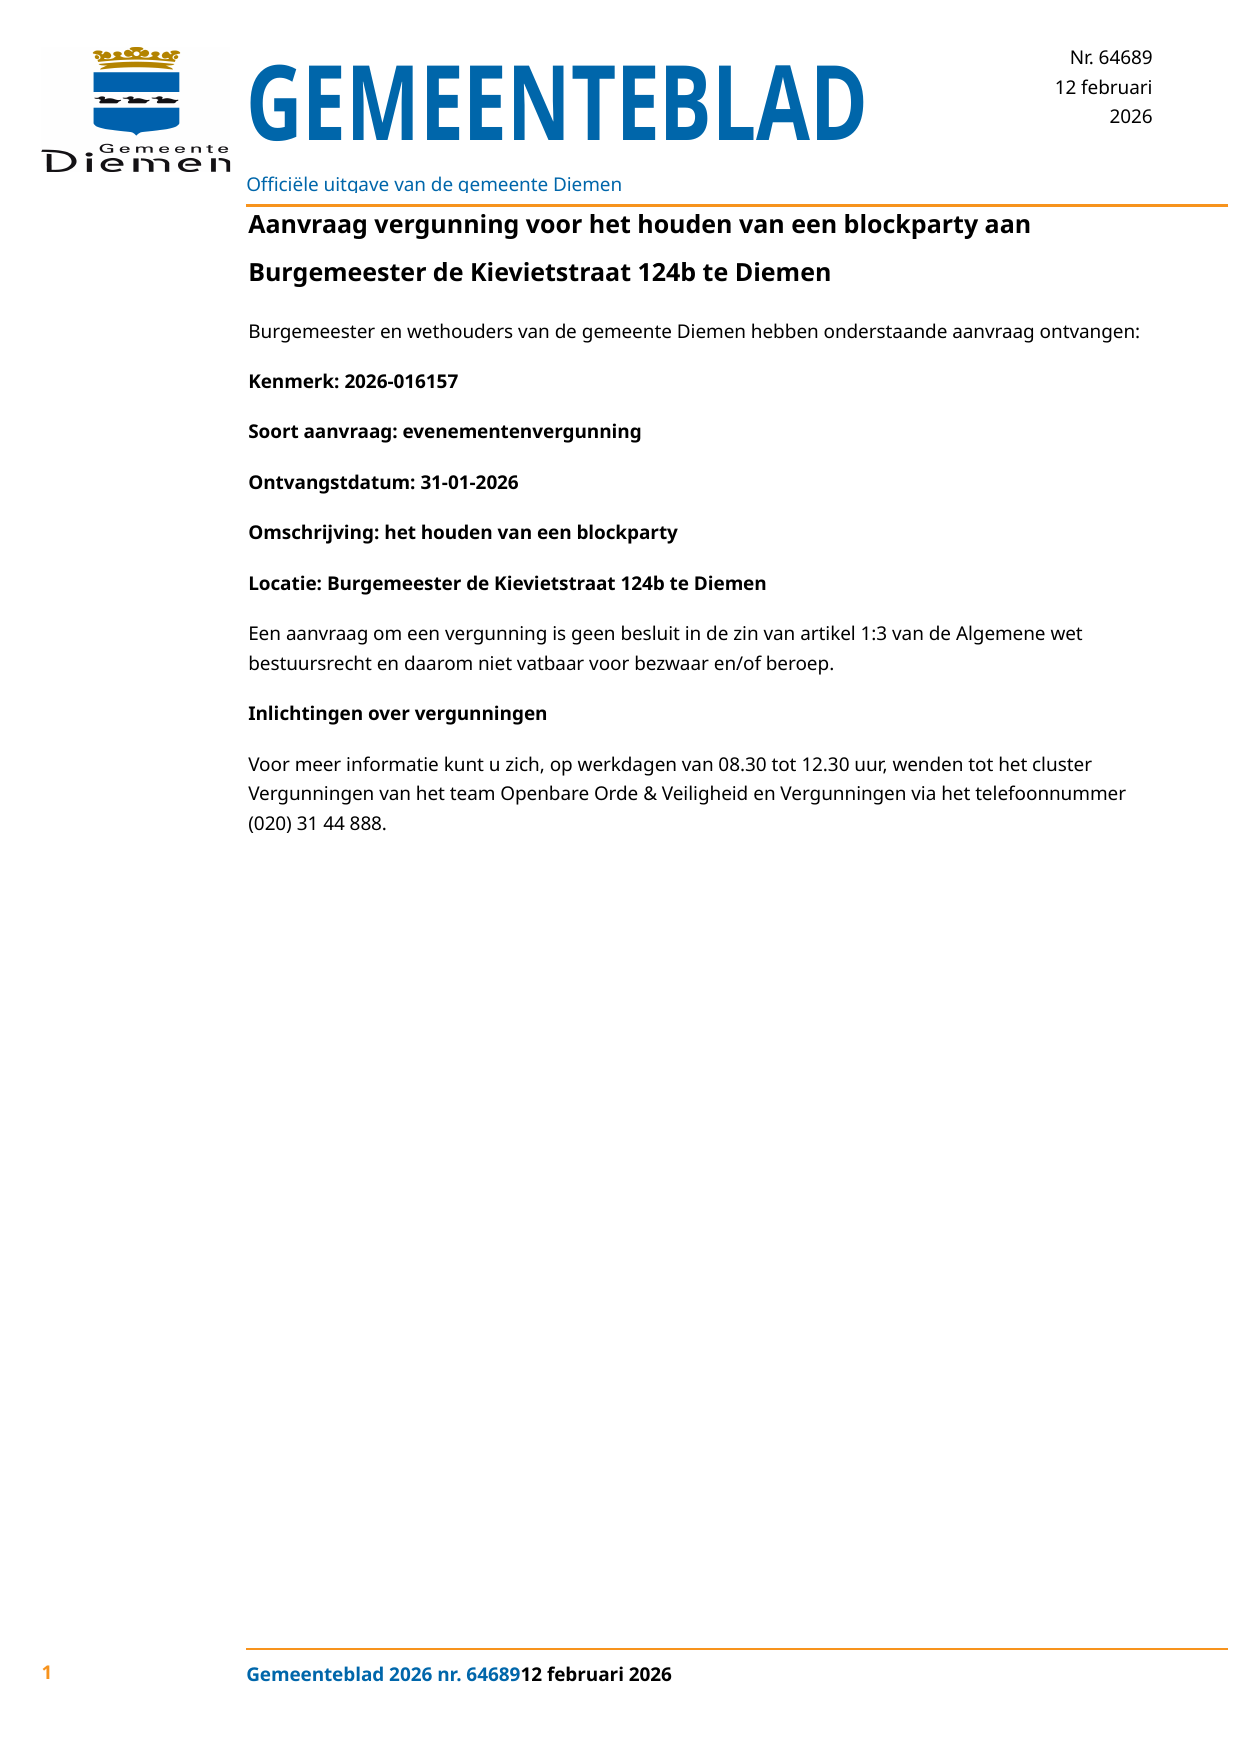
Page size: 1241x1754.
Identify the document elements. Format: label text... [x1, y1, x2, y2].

text Locatie: Burgemeester de Kievietstraat 124b te Diemen [248, 570, 1152, 596]
text Een aanvraag om een vergunning is geen besluit in de zin van artikel 1:3 van de Algemene wet bestuursrecht en daarom niet vatbaar voor bezwaar en/of beroep. [248, 620, 1152, 676]
text Kenmerk: 2026-016157 [248, 368, 1152, 394]
text Inlichtingen over vergunningen [248, 700, 1152, 726]
text Ontvangstdatum: 31-01-2026 [248, 469, 1152, 495]
text Aanvraag vergunning voor het houden van een blockparty aan Burgemeester de Kievietstraat 124b te Diemen [248, 207, 1152, 288]
text Burgemeester en wethouders van de gemeente Diemen hebben onderstaande aanvraag ontvangen: [248, 318, 1152, 344]
text Voor meer informatie kunt u zich, op werkdagen van 08.30 tot 12.30 uur, wenden tot het cluster Vergunningen van het team Openbare Orde & Veiligheid en Vergunningen via het telefoonnummer (020) 31 44 888. [248, 751, 1152, 836]
picture [41, 47, 231, 172]
text Omschrijving: het houden van een blockparty [248, 519, 1152, 545]
text Soort aanvraag: evenementenvergunning [248, 419, 1152, 444]
